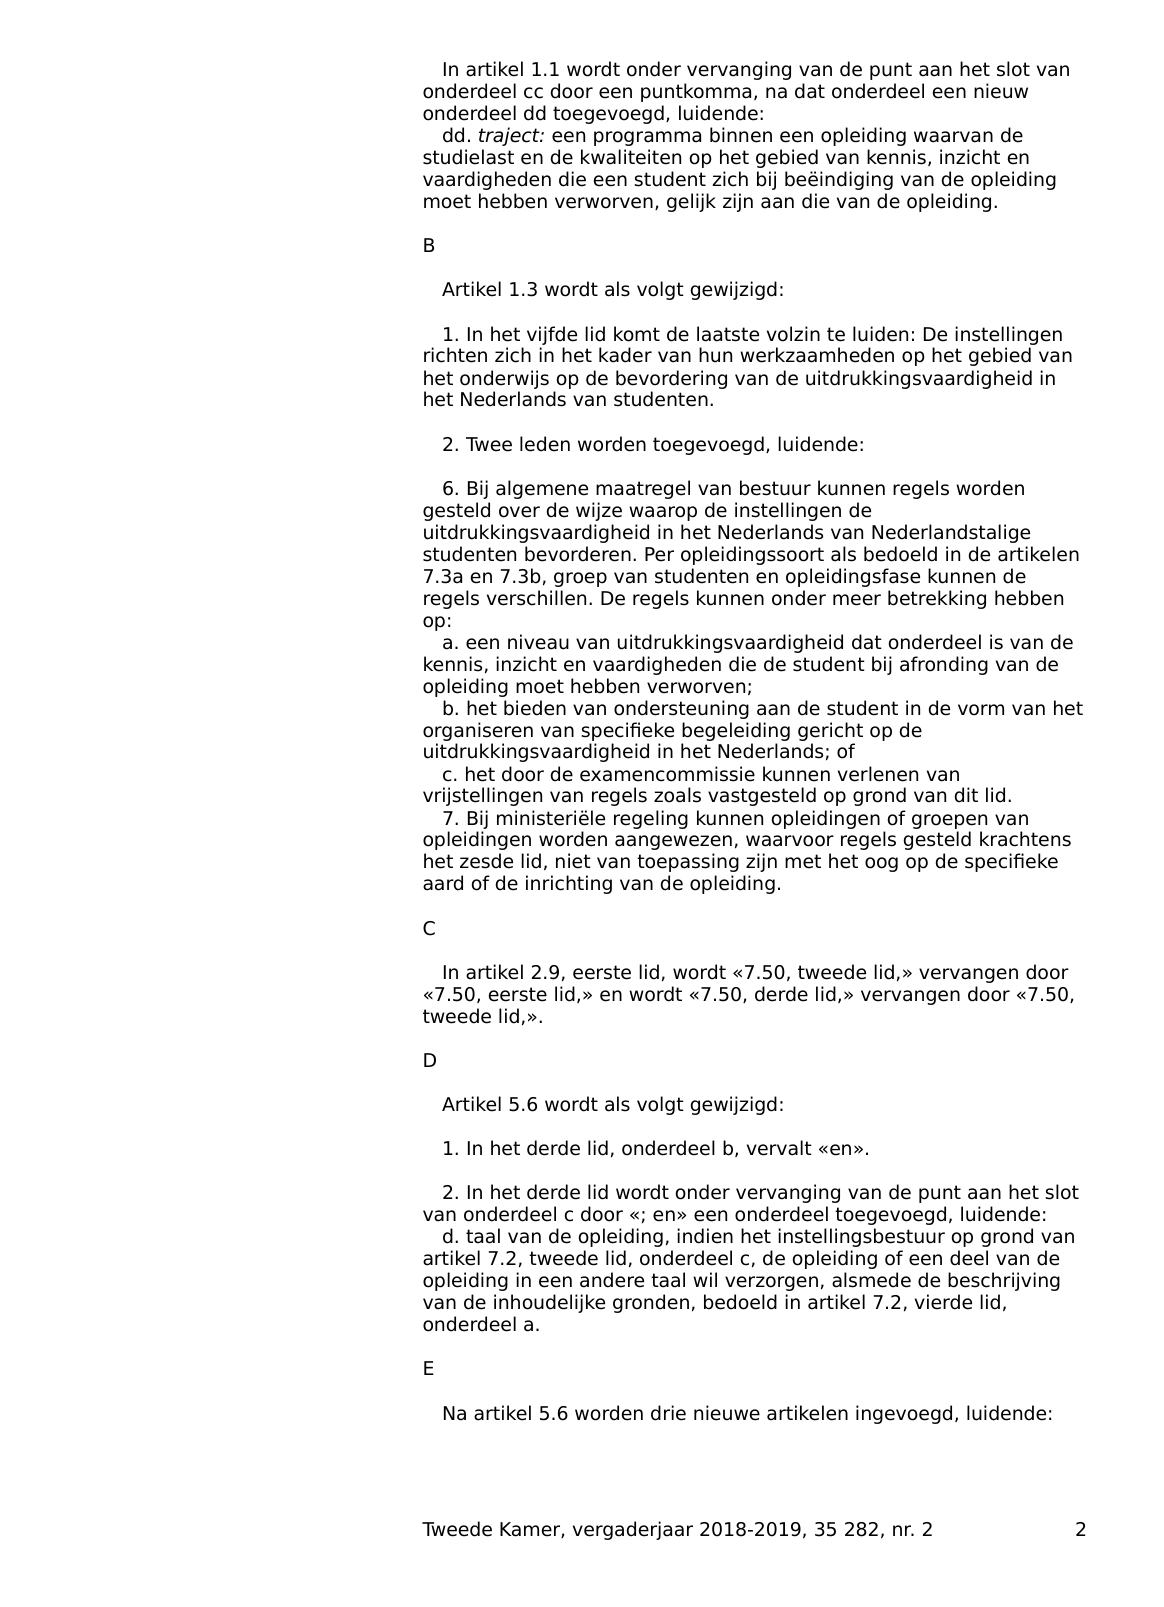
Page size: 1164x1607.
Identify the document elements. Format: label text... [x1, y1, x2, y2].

text In artikel 2.9, eerste lid, wordt «7.50, tweede lid,» vervangen door «7.50, eerste lid,» en wordt «7.50, derde lid,» vervangen door «7.50, tweede lid,». [422, 962, 1087, 1028]
text 1. In het vijfde lid komt de laatste volzin te luiden: De instellingen richten zich in het kader van hun werkzaamheden op het gebied van het onderwijs op de bevordering van de uitdrukkingsvaardigheid in het Nederlands van studenten. [422, 323, 1087, 411]
text 6. Bij algemene maatregel van bestuur kunnen regels worden gesteld over de wijze waarop de instellingen de uitdrukkingsvaardigheid in het Nederlands van Nederlandstalige studenten bevorderen. Per opleidingssoort als bedoeld in de artikelen 7.3a en 7.3b, groep van studenten en opleidingsfase kunnen de regels verschillen. De regels kunnen onder meer betrekking hebben op: [422, 478, 1087, 632]
text b. het bieden van ondersteuning aan de student in de vorm van het organiseren van specifieke begeleiding gericht op de uitdrukkingsvaardigheid in het Nederlands; of [422, 697, 1087, 763]
text 7. Bij ministeriële regeling kunnen opleidingen of groepen van opleidingen worden aangewezen, waarvoor regels gesteld krachtens het zesde lid, niet van toepassing zijn met het oog op de specifieke aard of de inrichting van de opleiding. [422, 807, 1087, 895]
text In artikel 1.1 wordt onder vervanging van de punt aan het slot van onderdeel cc door een puntkomma, na dat onderdeel een nieuw onderdeel dd toegevoegd, luidende: [422, 59, 1087, 125]
text Na artikel 5.6 worden drie nieuwe artikelen ingevoegd, luidende: [422, 1402, 1087, 1424]
text c. het door de examencommissie kunnen verlenen van vrijstellingen van regels zoals vastgesteld op grond van dit lid. [422, 763, 1087, 807]
text 2. In het derde lid wordt onder vervanging van de punt aan het slot van onderdeel c door «; en» een onderdeel toegevoegd, luidende: [422, 1182, 1087, 1226]
text dd. traject: een programma binnen een opleiding waarvan de studielast en de kwaliteiten op het gebied van kennis, inzicht en vaardigheden die een student zich bij beëindiging van de opleiding moet hebben verworven, gelijk zijn aan die van de opleiding. [422, 125, 1087, 213]
text Artikel 5.6 wordt als volgt gewijzigd: [422, 1094, 1087, 1116]
text a. een niveau van uitdrukkingsvaardigheid dat onderdeel is van de kennis, inzicht en vaardigheden die de student bij afronding van de opleiding moet hebben verworven; [422, 632, 1087, 697]
text 1. In het derde lid, onderdeel b, vervalt «en». [422, 1138, 1087, 1160]
text 2. Twee leden worden toegevoegd, luidende: [422, 433, 1087, 456]
text Artikel 1.3 wordt als volgt gewijzigd: [422, 279, 1087, 301]
text B [422, 235, 1087, 257]
text d. taal van de opleiding, indien het instellingsbestuur op grond van artikel 7.2, tweede lid, onderdeel c, de opleiding of een deel van de opleiding in een andere taal wil verzorgen, alsmede de beschrijving van de inhoudelijke gronden, bedoeld in artikel 7.2, vierde lid, onderdeel a. [422, 1226, 1087, 1336]
text C [422, 917, 1087, 939]
text E [422, 1358, 1087, 1380]
text D [422, 1050, 1087, 1072]
